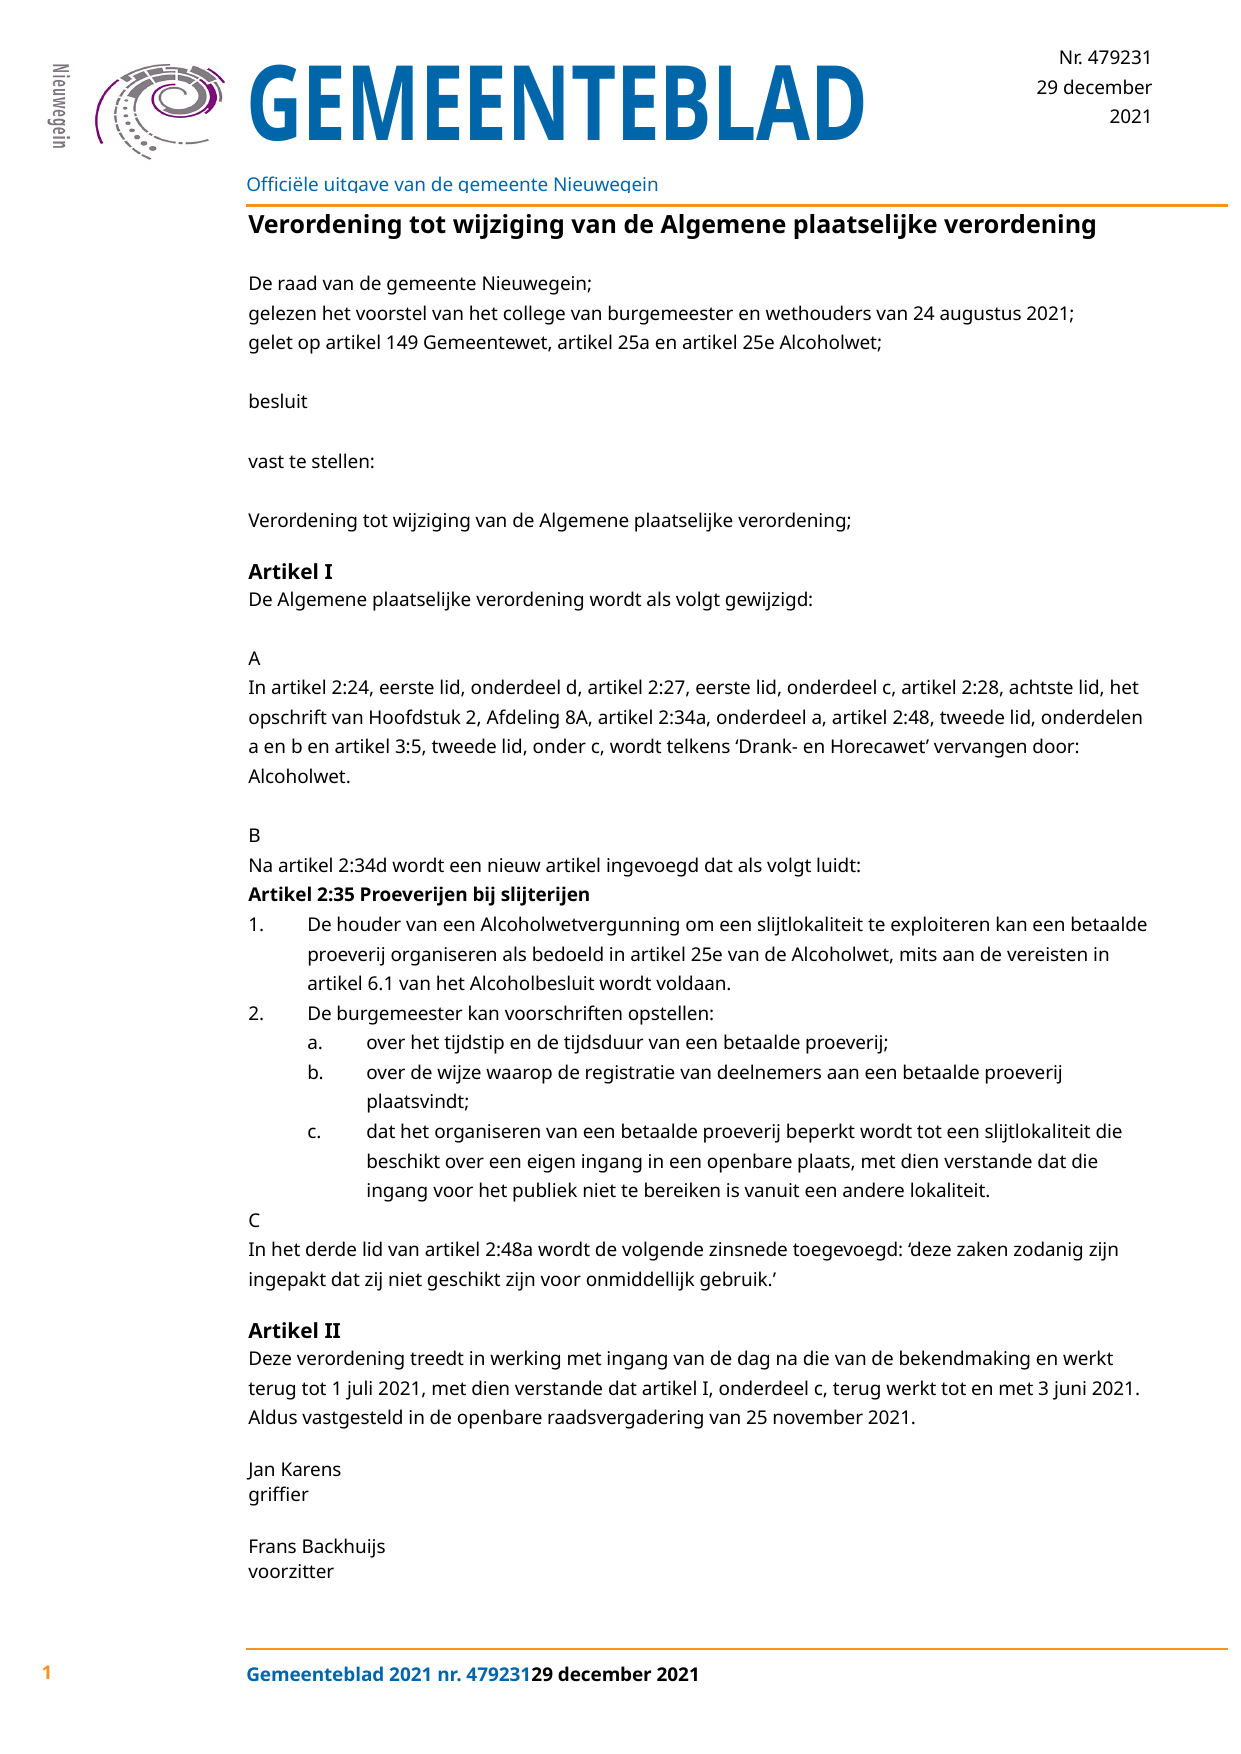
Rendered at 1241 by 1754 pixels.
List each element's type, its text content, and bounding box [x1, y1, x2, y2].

text De raad van de gemeente Nieuwegein; [248, 270, 1152, 296]
text griffier [248, 1481, 1152, 1507]
text vast te stellen: [248, 448, 1152, 473]
text Artikel I [248, 557, 1152, 586]
text besluit [248, 389, 1152, 414]
text gelezen het voorstel van het college van burgemeester en wethouders van 24 augustus 2021; [248, 300, 1152, 326]
list over de wijze waarop de registratie van deelnemers aan een betaalde proeverij plaatsvindt; [307, 1059, 1152, 1114]
text Verordening tot wijziging van de Algemene plaatselijke verordening [248, 207, 1152, 241]
text In het derde lid van artikel 2:48a wordt de volgende zinsnede toegevoegd: ‘deze zaken zodanig zijn ingepakt dat zij niet geschikt zijn voor onmiddellijk gebruik.’ [248, 1237, 1152, 1292]
list dat het organiseren van een betaalde proeverij beperkt wordt tot een slijtlokaliteit die beschikt over een eigen ingang in een openbare plaats, met dien verstande dat die ingang voor het publiek niet te bereiken is vanuit een andere lokaliteit. [307, 1118, 1152, 1203]
picture [41, 47, 231, 172]
text In artikel 2:24, eerste lid, onderdeel d, artikel 2:27, eerste lid, onderdeel c, artikel 2:28, achtste lid, het opschrift van Hoofdstuk 2, Afdeling 8A, artikel 2:34a, onderdeel a, artikel 2:48, tweede lid, onderdelen a en b en artikel 3:5, tweede lid, onder c, wordt telkens ‘Drank- en Horecawet’ vervangen door: Alcoholwet. [248, 674, 1152, 789]
text Na artikel 2:34d wordt een nieuw artikel ingevoegd dat als volgt luidt: [248, 852, 1152, 878]
text B [248, 822, 1152, 848]
text gelet op artikel 149 Gemeentewet, artikel 25a en artikel 25e Alcoholwet; [248, 329, 1152, 355]
text A [248, 645, 1152, 671]
text Frans Backhuijs [248, 1533, 1152, 1559]
text Verordening tot wijziging van de Algemene plaatselijke verordening; [248, 507, 1152, 533]
text Artikel 2:35 Proeverijen bij slijterijen [248, 882, 1152, 907]
list De burgemeester kan voorschriften opstellen: [248, 1000, 1152, 1026]
text De Algemene plaatselijke verordening wordt als volgt gewijzigd: [248, 586, 1152, 612]
text voorzitter [248, 1559, 1152, 1584]
text C [248, 1207, 1152, 1233]
text Artikel II [248, 1317, 1152, 1345]
text Aldus vastgesteld in de openbare raadsvergadering van 25 november 2021. [248, 1404, 1152, 1430]
text Jan Karens [248, 1456, 1152, 1481]
text Deze verordening treedt in werking met ingang van de dag na die van de bekendmaking en werkt terug tot 1 juli 2021, met dien verstande dat artikel I, onderdeel c, terug werkt tot en met 3 juni 2021. [248, 1345, 1152, 1400]
list over het tijdstip en de tijdsduur van een betaalde proeverij; [307, 1029, 1152, 1055]
list De houder van een Alcoholwetvergunning om een slijtlokaliteit te exploiteren kan een betaalde proeverij organiseren als bedoeld in artikel 25e van de Alcoholwet, mits aan de vereisten in artikel 6.1 van het Alcoholbesluit wordt voldaan. [248, 911, 1152, 996]
